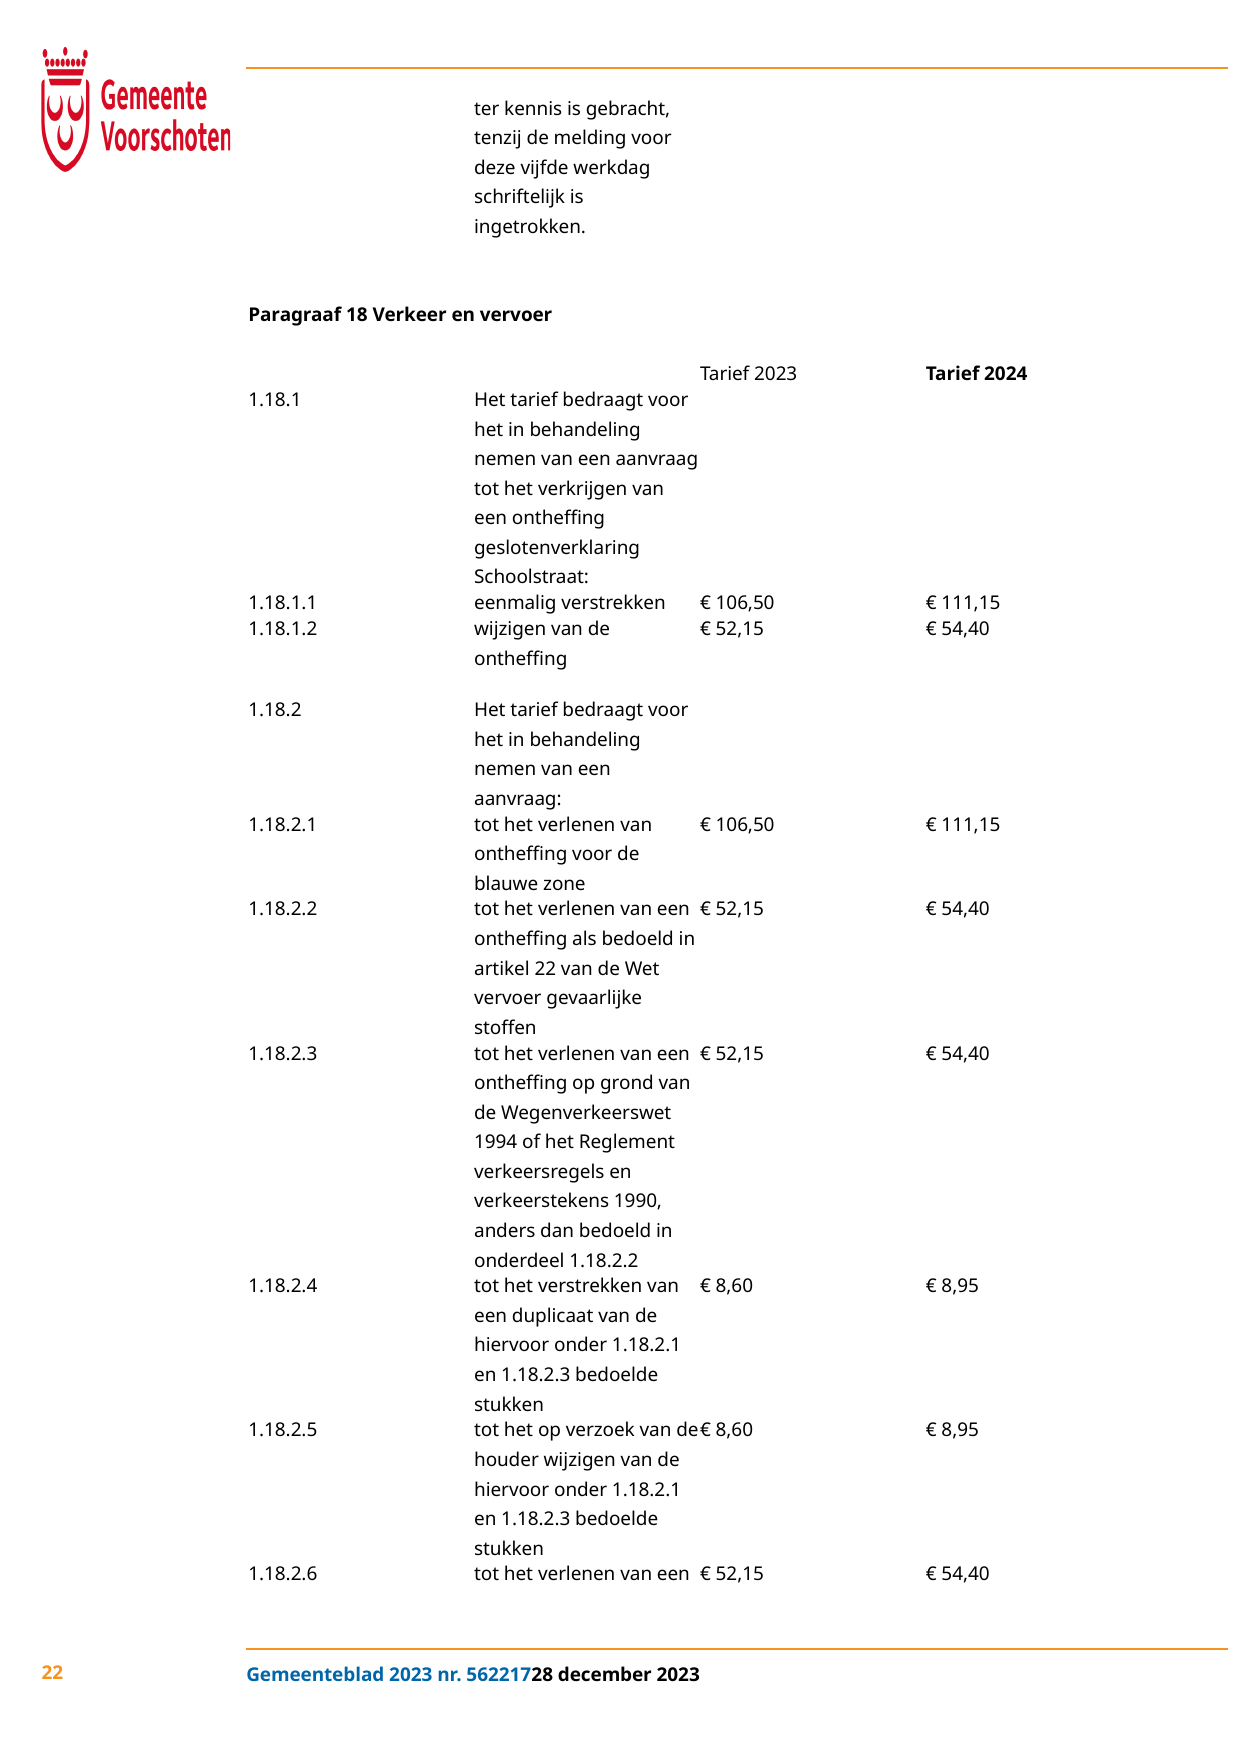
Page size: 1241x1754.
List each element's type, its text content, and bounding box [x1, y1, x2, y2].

picture [41, 47, 231, 172]
table_cell € 8,95 [926, 1273, 1152, 1417]
table_cell tot het verstrekken van een duplicaat van de hiervoor onder 1.18.2.1 en 1.18.2.3 bedoelde stukken [474, 1273, 700, 1417]
table_cell € 111,15 [926, 590, 1152, 615]
table_cell € 106,50 [700, 811, 926, 896]
table_header Tarief 2024 [926, 361, 1152, 386]
table_cell [926, 95, 1152, 239]
table_cell 1.18.2.5 [248, 1417, 474, 1561]
table_cell tot het verlenen van een ontheffing als bedoeld in artikel 22 van de Wet vervoer gevaarlijke stoffen [474, 896, 700, 1040]
table_cell 1.18.2.1 [248, 811, 474, 896]
table_cell [926, 696, 1152, 811]
table_cell [926, 386, 1152, 589]
table_cell € 52,15 [700, 1561, 926, 1586]
table_cell 1.18.2.2 [248, 896, 474, 1040]
table_cell € 106,50 [700, 590, 926, 615]
table_cell € 54,40 [926, 896, 1152, 1040]
table_cell 1.18.2.4 [248, 1273, 474, 1417]
table_cell [700, 386, 926, 589]
table_cell tot het op verzoek van de houder wijzigen van de hiervoor onder 1.18.2.1 en 1.18.2.3 bedoelde stukken [474, 1417, 700, 1561]
table_cell [474, 671, 700, 696]
table_cell [700, 671, 926, 696]
table_cell [700, 95, 926, 239]
table_cell wijzigen van de ontheffing [474, 615, 700, 671]
text Paragraaf 18 Verkeer en vervoer [248, 301, 1152, 327]
table_cell € 54,40 [926, 615, 1152, 671]
table_cell Het tarief bedraagt voor het in behandeling nemen van een aanvraag tot het verkrijgen van een ontheffing geslotenverklaring Schoolstraat: [474, 386, 700, 589]
table_cell 1.18.1 [248, 386, 474, 589]
table_cell 1.18.1.2 [248, 615, 474, 671]
table_cell tot het verlenen van een [474, 1561, 700, 1586]
table_cell ter kennis is gebracht, tenzij de melding voor deze vijfde werkdag schriftelijk is ingetrokken. [474, 95, 700, 239]
table_cell € 111,15 [926, 811, 1152, 896]
table_cell [926, 671, 1152, 696]
table_cell tot het verlenen van een ontheffing op grond van de Wegenverkeerswet 1994 of het Reglement verkeersregels en verkeerstekens 1990, anders dan bedoeld in onderdeel 1.18.2.2 [474, 1040, 700, 1272]
table_cell 1.18.2.6 [248, 1561, 474, 1586]
table_cell eenmalig verstrekken [474, 590, 700, 615]
table_header Tarief 2023 [700, 361, 926, 386]
table_cell [700, 696, 926, 811]
table_header [248, 361, 474, 386]
table_cell 1.18.2.3 [248, 1040, 474, 1272]
table_cell tot het verlenen van ontheffing voor de blauwe zone [474, 811, 700, 896]
table_cell € 8,60 [700, 1417, 926, 1561]
table_cell [248, 95, 474, 239]
table_cell 1.18.2 [248, 696, 474, 811]
table_cell € 52,15 [700, 896, 926, 1040]
table_cell € 54,40 [926, 1040, 1152, 1272]
table_cell € 8,60 [700, 1273, 926, 1417]
table_cell € 8,95 [926, 1417, 1152, 1561]
table_cell 1.18.1.1 [248, 590, 474, 615]
table_cell € 52,15 [700, 615, 926, 671]
table_header [474, 361, 700, 386]
table_cell [248, 671, 474, 696]
table_cell € 52,15 [700, 1040, 926, 1272]
table_cell € 54,40 [926, 1561, 1152, 1586]
table_cell Het tarief bedraagt voor het in behandeling nemen van een aanvraag: [474, 696, 700, 811]
